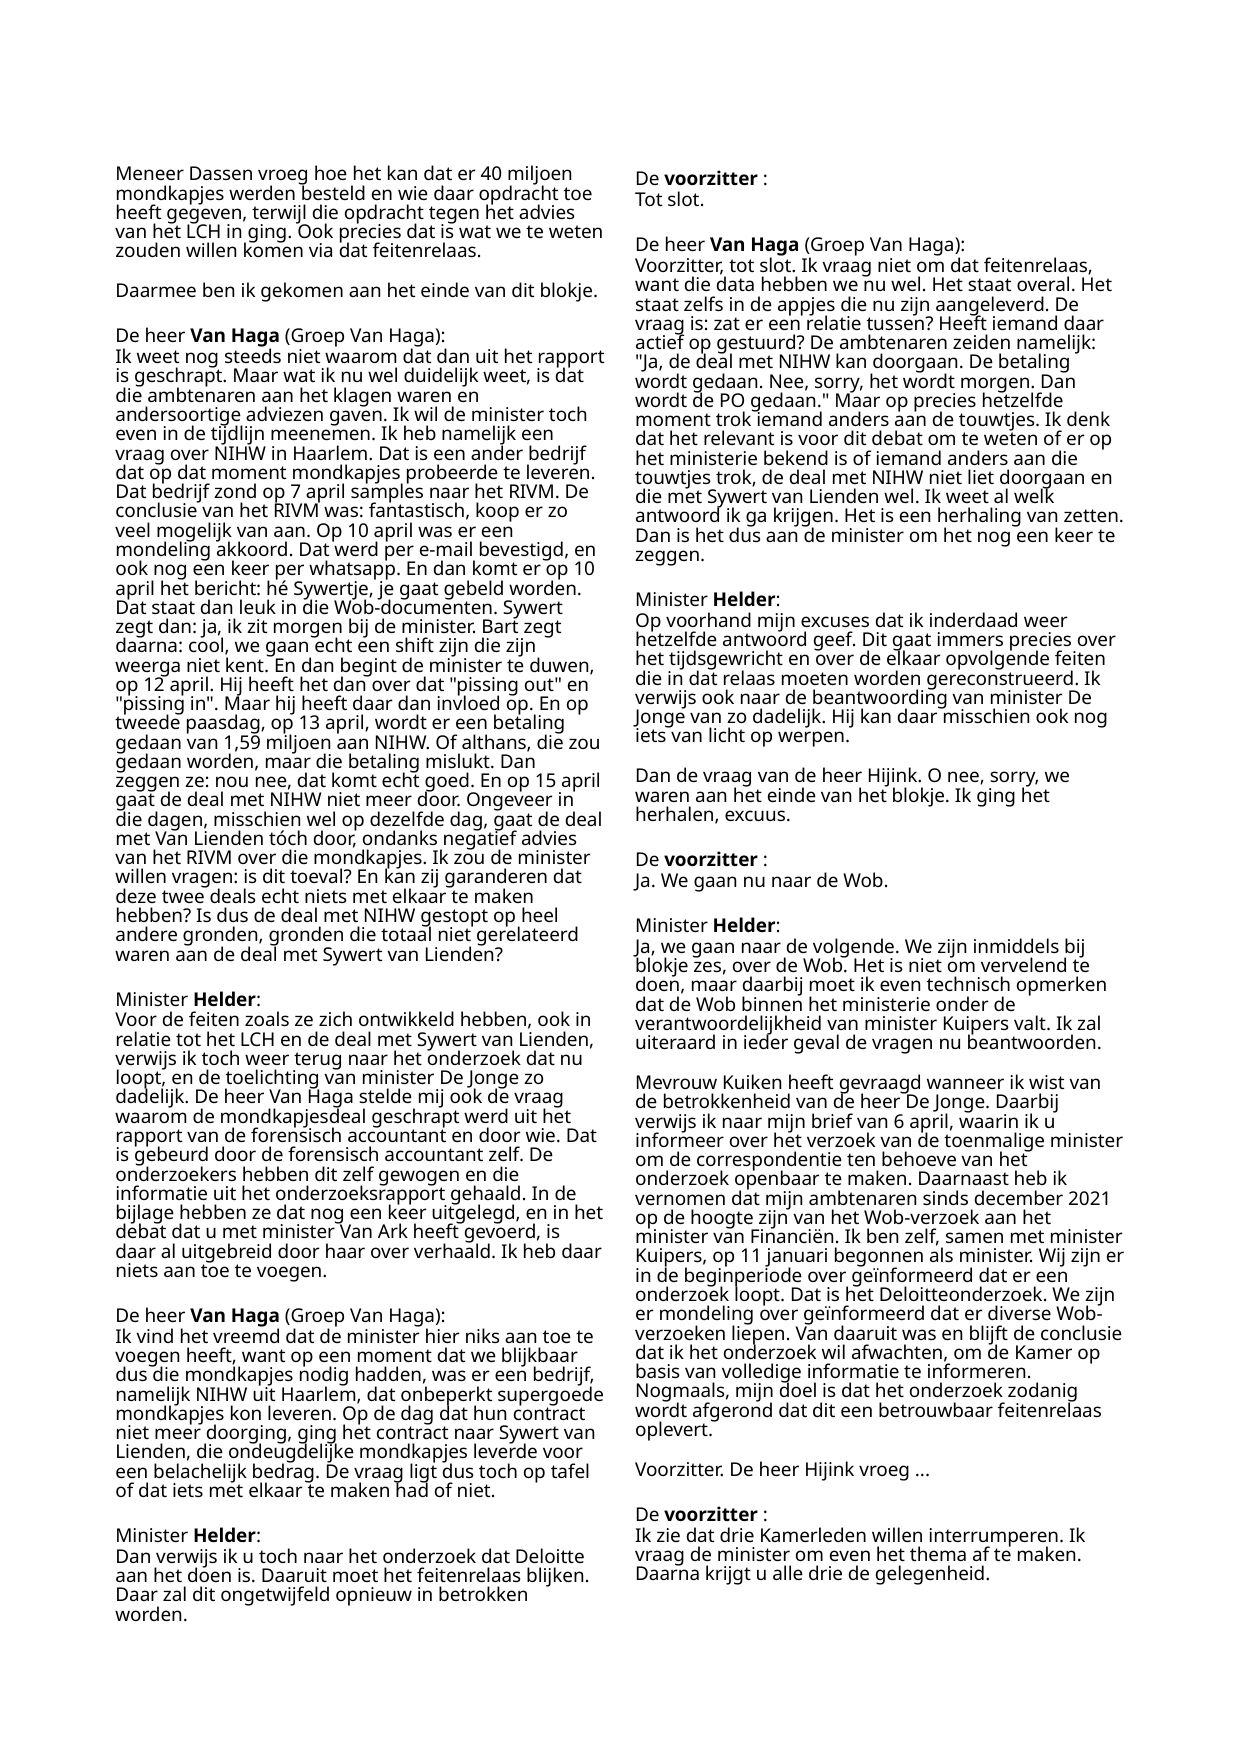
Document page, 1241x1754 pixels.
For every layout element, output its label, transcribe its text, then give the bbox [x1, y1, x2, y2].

text Minister Helder: [635, 586, 1125, 612]
text Ik vind het vreemd dat de minister hier niks aan toe te voegen heeft, want op een moment dat we blijkbaar dus die mondkapjes nodig hadden, was er een bedrijf, namelijk NIHW uit Haarlem, dat onbeperkt supergoede mondkapjes kon leveren. Op de dag dat hun contract niet meer doorging, ging het contract naar Sywert van Lienden, die ondeugdelijke mondkapjes leverde voor een belachelijk bedrag. De vraag ligt dus toch op tafel of dat iets met elkaar te maken had of niet. [115, 1328, 605, 1501]
text Ja, we gaan naar de volgende. We zijn inmiddels bij blokje zes, over de Wob. Het is niet om vervelend te doen, maar daarbij moet ik even technisch opmerken dat de Wob binnen het ministerie onder de verantwoordelijkheid van minister Kuipers valt. Ik zal uiteraard in ieder geval de vragen nu beantwoorden. [635, 938, 1125, 1053]
text Minister Helder: [635, 912, 1125, 938]
text Ik zie dat drie Kamerleden willen interrumperen. Ik vraag de minister om even het thema af te maken. Daarna krijgt u alle drie de gelegenheid. [635, 1527, 1125, 1584]
text De heer Van Haga (Groep Van Haga): [115, 1302, 605, 1328]
text Voorzitter, tot slot. Ik vraag niet om dat feitenrelaas, want die data hebben we nu wel. Het staat overal. Het staat zelfs in de appjes die nu zijn aangeleverd. De vraag is: zat er een relatie tussen? Heeft iemand daar actief op gestuurd? De ambtenaren zeiden namelijk: "Ja, de deal met NIHW kan doorgaan. De betaling wordt gedaan. Nee, sorry, het wordt morgen. Dan wordt de PO gedaan." Maar op precies hetzelfde moment trok iemand anders aan de touwtjes. Ik denk dat het relevant is voor dit debat om te weten of er op het ministerie bekend is of iemand anders aan die touwtjes trok, de deal met NIHW niet liet doorgaan en die met Sywert van Lienden wel. Ik weet al welk antwoord ik ga krijgen. Het is een herhaling van zetten. Dan is het dus aan de minister om het nog een keer te zeggen. [635, 257, 1125, 565]
text Dan de vraag van de heer Hijink. O nee, sorry, we waren aan het einde van het blokje. Ik ging het herhalen, excuus. [635, 767, 1125, 825]
text Mevrouw Kuiken heeft gevraagd wanneer ik wist van de betrokkenheid van de heer De Jonge. Daarbij verwijs ik naar mijn brief van 6 april, waarin ik u informeer over het verzoek van de toenmalige minister om de correspondentie ten behoeve van het onderzoek openbaar te maken. Daarnaast heb ik vernomen dat mijn ambtenaren sinds december 2021 op de hoogte zijn van het Wob-verzoek aan het minister van Financiën. Ik ben zelf, samen met minister Kuipers, op 11 januari begonnen als minister. Wij zijn er in de beginperiode over geïnformeerd dat er een onderzoek loopt. Dat is het Deloitteonderzoek. We zijn er mondeling over geïnformeerd dat er diverse Wob-verzoeken liepen. Van daaruit was en blijft de conclusie dat ik het onderzoek wil afwachten, om de Kamer op basis van volledige informatie te informeren. Nogmaals, mijn doel is dat het onderzoek zodanig wordt afgerond dat dit een betrouwbaar feitenrelaas oplevert. [635, 1074, 1125, 1440]
text Minister Helder: [115, 1522, 605, 1548]
text Meneer Dassen vroeg hoe het kan dat er 40 miljoen mondkapjes werden besteld en wie daar opdracht toe heeft gegeven, terwijl die opdracht tegen het advies van het LCH in ging. Ook precies dat is wat we te weten zouden willen komen via dat feitenrelaas. [115, 165, 605, 262]
text Dan verwijs ik u toch naar het onderzoek dat Deloitte aan het doen is. Daaruit moet het feitenrelaas blijken. Daar zal dit ongetwijfeld opnieuw in betrokken worden. [115, 1548, 605, 1625]
text Voor de feiten zoals ze zich ontwikkeld hebben, ook in relatie tot het LCH en de deal met Sywert van Lienden, verwijs ik toch weer terug naar het onderzoek dat nu loopt, en de toelichting van minister De Jonge zo dadelijk. De heer Van Haga stelde mij ook de vraag waarom de mondkapjesdeal geschrapt werd uit het rapport van de forensisch accountant en door wie. Dat is gebeurd door de forensisch accountant zelf. De onderzoekers hebben dit zelf gewogen en die informatie uit het onderzoeksrapport gehaald. In de bijlage hebben ze dat nog een keer uitgelegd, en in het debat dat u met minister Van Ark heeft gevoerd, is daar al uitgebreid door haar over verhaald. Ik heb daar niets aan toe te voegen. [115, 1011, 605, 1281]
text Ja. We gaan nu naar de Wob. [635, 872, 1125, 891]
text De voorzitter : [635, 165, 1125, 191]
text Ik weet nog steeds niet waarom dat dan uit het rapport is geschrapt. Maar wat ik nu wel duidelijk weet, is dat die ambtenaren aan het klagen waren en andersoortige adviezen gaven. Ik wil de minister toch even in de tijdlijn meenemen. Ik heb namelijk een vraag over NIHW in Haarlem. Dat is een ander bedrijf dat op dat moment mondkapjes probeerde te leveren. Dat bedrijf zond op 7 april samples naar het RIVM. De conclusie van het RIVM was: fantastisch, koop er zo veel mogelijk van aan. Op 10 april was er een mondeling akkoord. Dat werd per e-mail bevestigd, en ook nog een keer per whatsapp. En dan komt er op 10 april het bericht: hé Sywertje, je gaat gebeld worden. Dat staat dan leuk in die Wob-documenten. Sywert zegt dan: ja, ik zit morgen bij de minister. Bart zegt daarna: cool, we gaan echt een shift zijn die zijn weerga niet kent. En dan begint de minister te duwen, op 12 april. Hij heeft het dan over dat "pissing out" en "pissing in". Maar hij heeft daar dan invloed op. En op tweede paasdag, op 13 april, wordt er een betaling gedaan van 1,59 miljoen aan NIHW. Of althans, die zou gedaan worden, maar die betaling mislukt. Dan zeggen ze: nou nee, dat komt echt goed. En op 15 april gaat de deal met NIHW niet meer door. Ongeveer in die dagen, misschien wel op dezelfde dag, gaat de deal met Van Lienden tóch door, ondanks negatief advies van het RIVM over die mondkapjes. Ik zou de minister willen vragen: is dit toeval? En kan zij garanderen dat deze twee deals echt niets met elkaar te maken hebben? Is dus de deal met NIHW gestopt op heel andere gronden, gronden die totaal niet gerelateerd waren aan de deal met Sywert van Lienden? [115, 348, 605, 965]
text De heer Van Haga (Groep Van Haga): [115, 322, 605, 348]
text Tot slot. [635, 191, 1125, 210]
text De voorzitter : [635, 1501, 1125, 1527]
text Op voorhand mijn excuses dat ik inderdaad weer hetzelfde antwoord geef. Dit gaat immers precies over het tijdsgewricht en over de elkaar opvolgende feiten die in dat relaas moeten worden gereconstrueerd. Ik verwijs ook naar de beantwoording van minister De Jonge van zo dadelijk. Hij kan daar misschien ook nog iets van licht op werpen. [635, 612, 1125, 747]
text Voorzitter. De heer Hijink vroeg ... [635, 1461, 1125, 1480]
text De voorzitter : [635, 846, 1125, 872]
text Daarmee ben ik gekomen aan het einde van dit blokje. [115, 282, 605, 302]
text De heer Van Haga (Groep Van Haga): [635, 231, 1125, 257]
text Minister Helder: [115, 986, 605, 1011]
